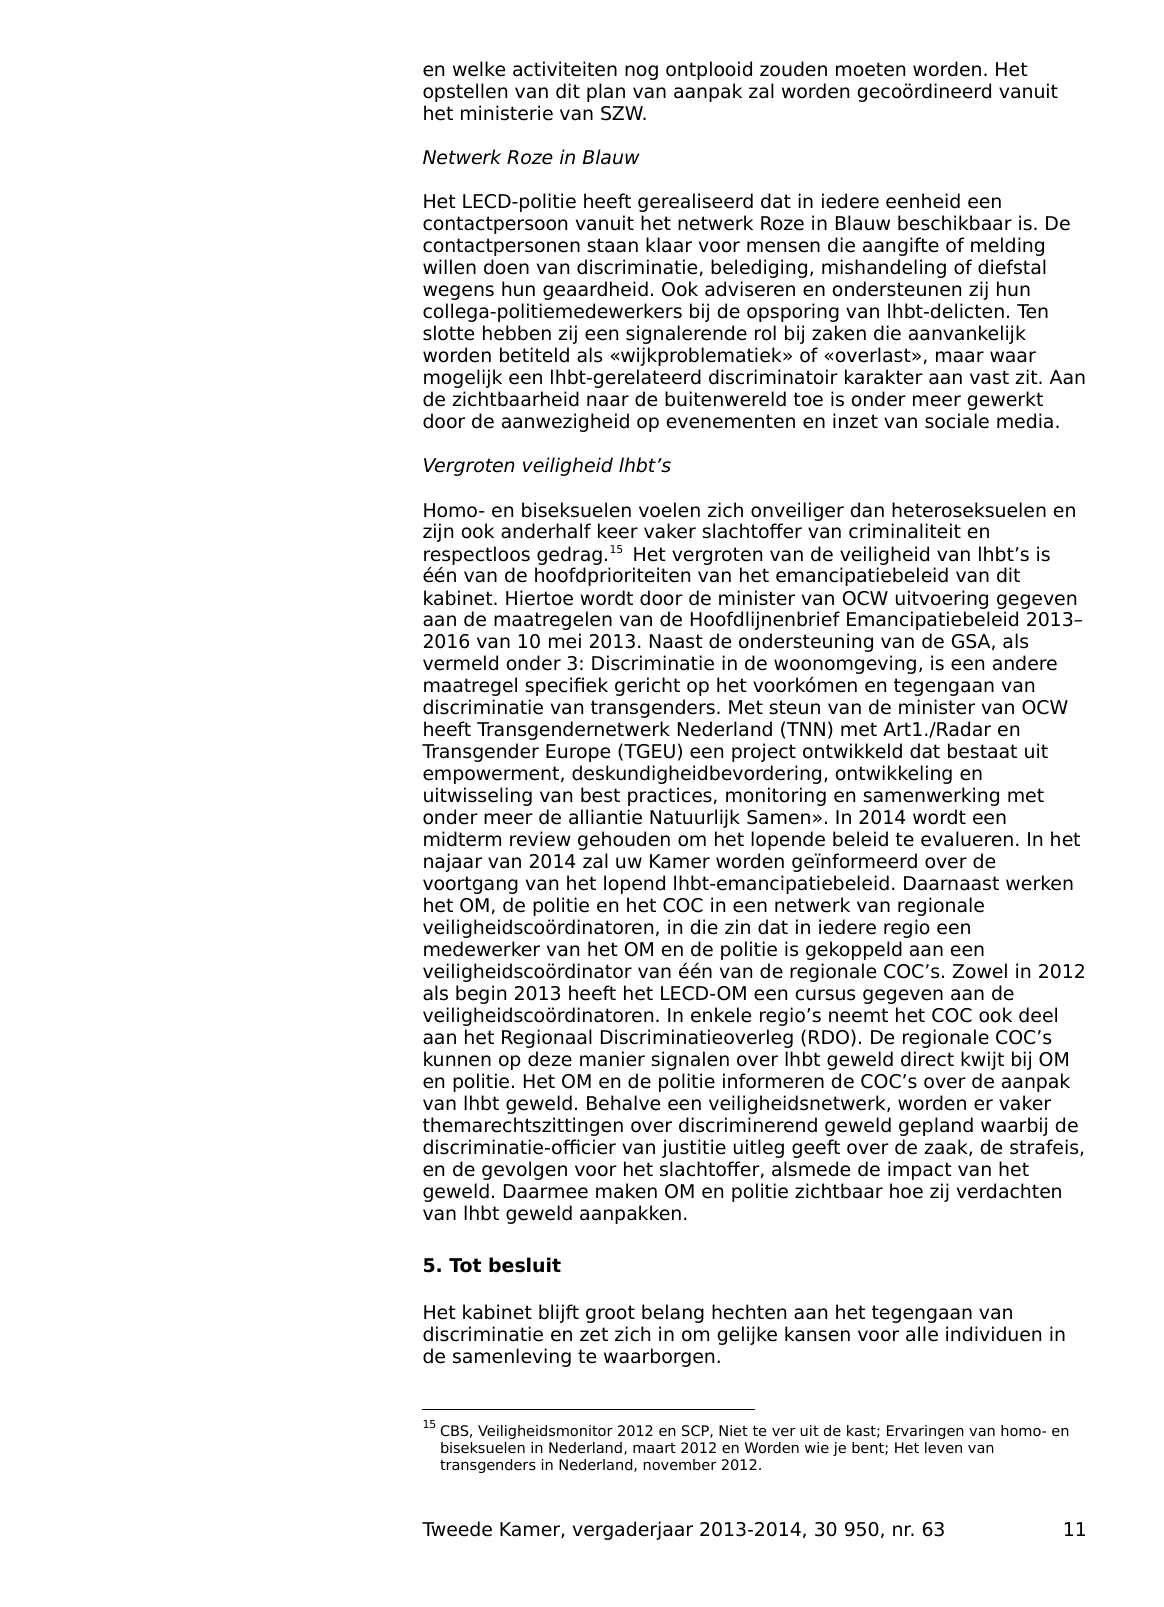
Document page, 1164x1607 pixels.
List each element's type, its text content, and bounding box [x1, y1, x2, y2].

text Het LECD-politie heeft gerealiseerd dat in iedere eenheid een contactpersoon vanuit het netwerk Roze in Blauw beschikbaar is. De contactpersonen staan klaar voor mensen die aangifte of melding willen doen van discriminatie, belediging, mishandeling of diefstal wegens hun geaardheid. Ook adviseren en ondersteunen zij hun collega-politiemedewerkers bij de opsporing van lhbt-delicten. Ten slotte hebben zij een signalerende rol bij zaken die aanvankelijk worden betiteld als «wijkproblematiek» of «overlast», maar waar mogelijk een lhbt-gerelateerd discriminatoir karakter aan vast zit. Aan de zichtbaarheid naar de buitenwereld toe is onder meer gewerkt door de aanwezigheid op evenementen en inzet van sociale media. [422, 191, 1087, 433]
text Het kabinet blijft groot belang hechten aan het tegengaan van discriminatie en zet zich in om gelijke kansen voor alle individuen in de samenleving te waarborgen. [422, 1302, 1087, 1368]
text Homo- en biseksuelen voelen zich onveiliger dan heteroseksuelen en zijn ook anderhalf keer vaker slachtoffer van criminaliteit en respectloos gedrag. Het vergroten van de veiligheid van lhbt’s is één van de hoofdprioriteiten van het emancipatiebeleid van dit kabinet. Hiertoe wordt door de minister van OCW uitvoering gegeven aan de maatregelen van de Hoofdlijnenbrief Emancipatiebeleid 2013–2016 van 10 mei 2013. Naast de ondersteuning van de GSA, als vermeld onder 3: Discriminatie in de woonomgeving, is een andere maatregel specifiek gericht op het voorkómen en tegengaan van discriminatie van transgenders. Met steun van de minister van OCW heeft Transgendernetwerk Nederland (TNN) met Art1./Radar en Transgender Europe (TGEU) een project ontwikkeld dat bestaat uit empowerment, deskundigheidbevordering, ontwikkeling en uitwisseling van best practices, monitoring en samenwerking met onder meer de alliantie Natuurlijk Samen». In 2014 wordt een midterm review gehouden om het lopende beleid te evalueren. In het najaar van 2014 zal uw Kamer worden geïnformeerd over de voortgang van het lopend lhbt-emancipatiebeleid. Daarnaast werken het OM, de politie en het COC in een netwerk van regionale veiligheidscoördinatoren, in die zin dat in iedere regio een medewerker van het OM en de politie is gekoppeld aan een veiligheidscoördinator van één van de regionale COC’s. Zowel in 2012 als begin 2013 heeft het LECD-OM een cursus gegeven aan de veiligheidscoördinatoren. In enkele regio’s neemt het COC ook deel aan het Regionaal Discriminatieoverleg (RDO). De regionale COC’s kunnen op deze manier signalen over lhbt geweld direct kwijt bij OM en politie. Het OM en de politie informeren de COC’s over de aanpak van lhbt geweld. Behalve een veiligheidsnetwerk, worden er vaker themarechtszittingen over discriminerend geweld gepland waarbij de discriminatie-officier van justitie uitleg geeft over de zaak, de strafeis, en de gevolgen voor het slachtoffer, alsmede de impact van het geweld. Daarmee maken OM en politie zichtbaar hoe zij verdachten van lhbt geweld aanpakken. [422, 499, 1087, 1225]
text CBS, Veiligheidsmonitor 2012 en SCP, Niet te ver uit de kast; Ervaringen van homo- en biseksuelen in Nederland, maart 2012 en Worden wie je bent; Het leven van transgenders in Nederland, november 2012. [422, 1418, 1087, 1474]
subtitle 5. Tot besluit [422, 1255, 1087, 1277]
subtitle Netwerk Roze in Blauw [422, 147, 1087, 169]
subtitle Vergroten veiligheid lhbt’s [422, 455, 1087, 477]
text en welke activiteiten nog ontplooid zouden moeten worden. Het opstellen van dit plan van aanpak zal worden gecoördineerd vanuit het ministerie van SZW. [422, 59, 1087, 125]
